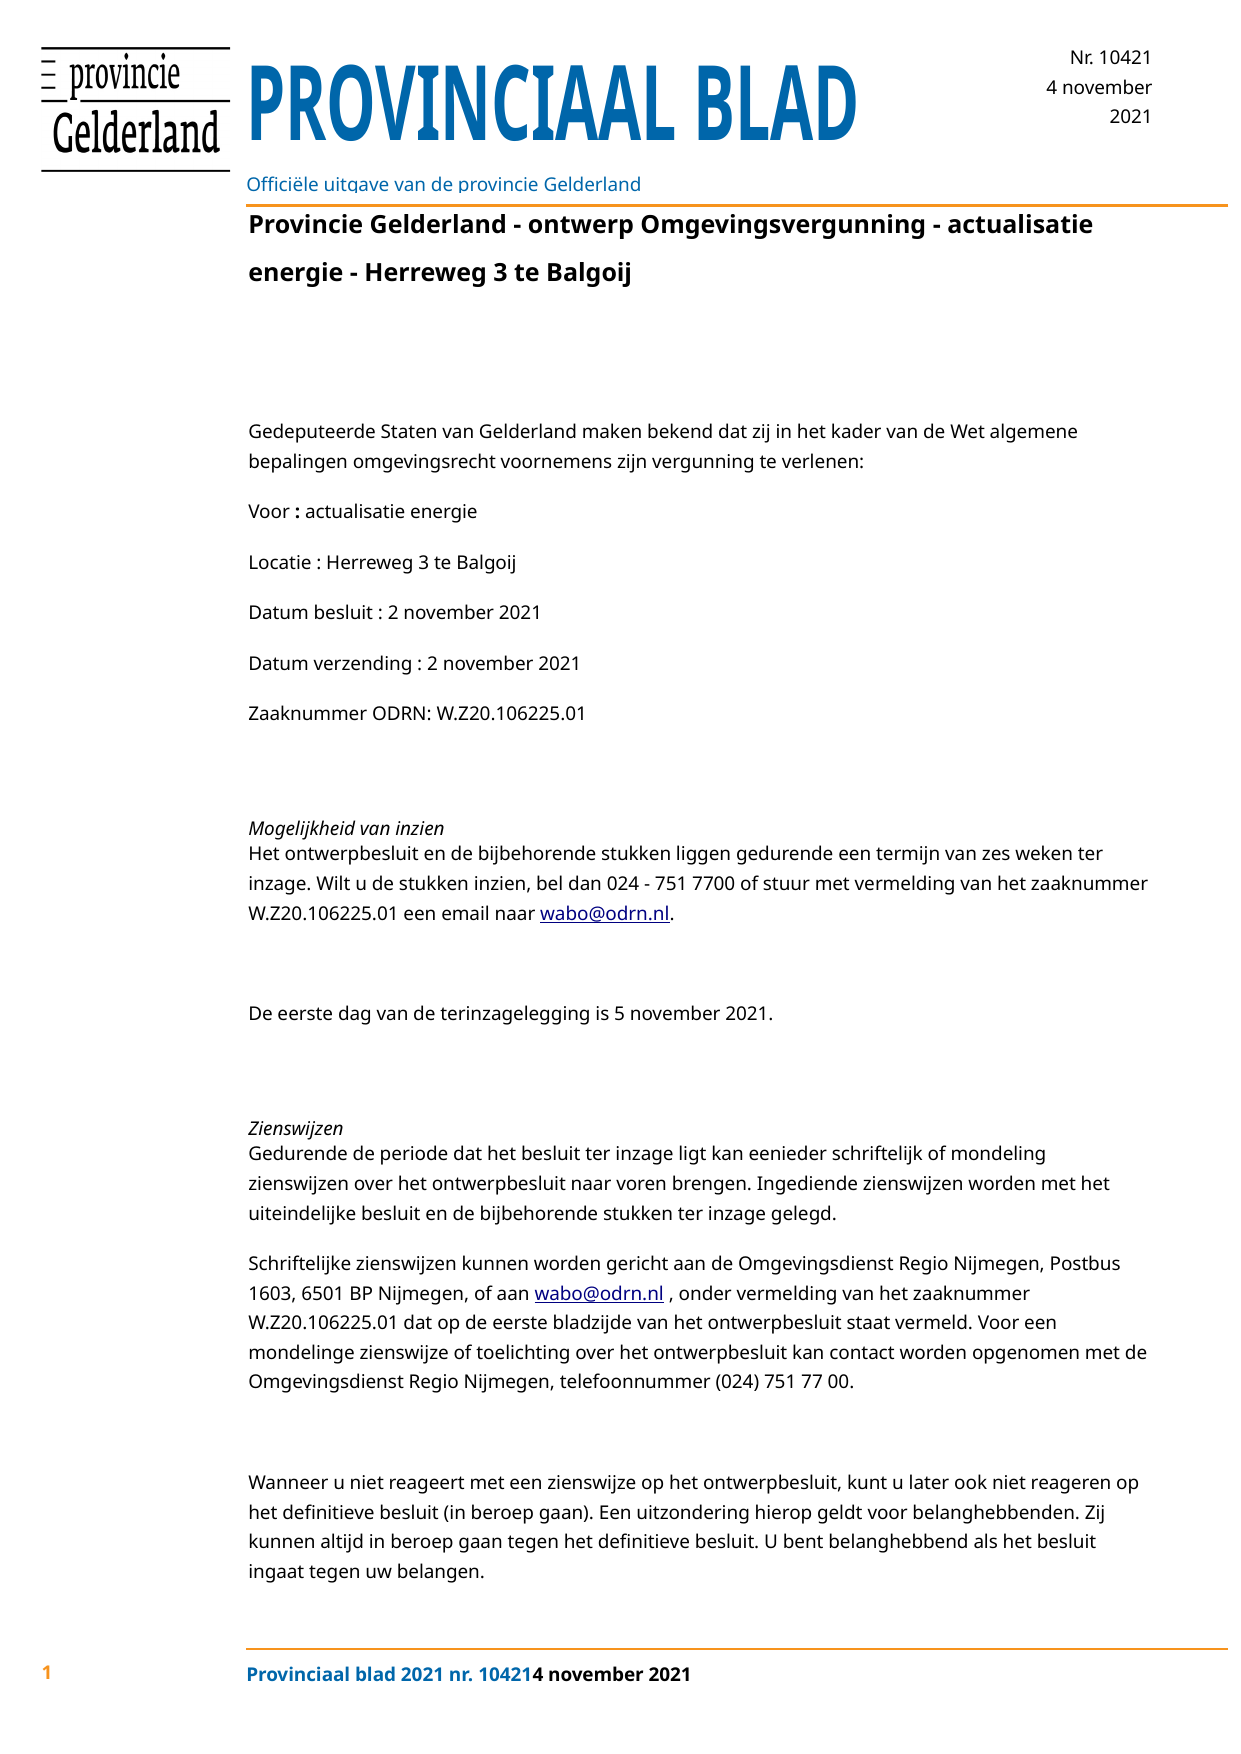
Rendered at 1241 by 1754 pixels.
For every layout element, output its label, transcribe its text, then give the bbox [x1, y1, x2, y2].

text Schriftelijke zienswijzen kunnen worden gericht aan de Omgevingsdienst Regio Nijmegen, Postbus 1603, 6501 BP Nijmegen, of aan wabo@odrn.nl , onder vermelding van het zaaknummer W.Z20.106225.01 dat op de eerste bladzijde van het ontwerpbesluit staat vermeld. Voor een mondelinge zienswijze of toelichting over het ontwerpbesluit kan contact worden opgenomen met de Omgevingsdienst Regio Nijmegen, telefoonnummer (024) 751 77 00. [248, 1250, 1152, 1394]
text Zaaknummer ODRN: W.Z20.106225.01 [248, 700, 1152, 726]
text Datum besluit : 2 november 2021 [248, 599, 1152, 625]
text Mogelijkheid van inzien [248, 815, 1152, 841]
picture [41, 47, 231, 172]
text Datum verzending : 2 november 2021 [248, 650, 1152, 676]
text Gedurende de periode dat het besluit ter inzage ligt kan eenieder schriftelijk of mondeling zienswijzen over het ontwerpbesluit naar voren brengen. Ingediende zienswijzen worden met het uiteindelijke besluit en de bijbehorende stukken ter inzage gelegd. [248, 1141, 1152, 1226]
text Voor : actualisatie energie [248, 499, 1152, 524]
text Gedeputeerde Staten van Gelderland maken bekend dat zij in het kader van de Wet algemene bepalingen omgevingsrecht voornemens zijn vergunning te verlenen: [248, 419, 1152, 474]
text Wanneer u niet reageert met een zienswijze op het ontwerpbesluit, kunt u later ook niet reageren op het definitieve besluit (in beroep gaan). Een uitzondering hierop geldt voor belanghebbenden. Zij kunnen altijd in beroep gaan tegen het definitieve besluit. U bent belanghebbend als het besluit ingaat tegen uw belangen. [248, 1469, 1152, 1584]
text De eerste dag van de terinzagelegging is 5 november 2021. [248, 1001, 1152, 1026]
text Locatie : Herreweg 3 te Balgoij [248, 549, 1152, 575]
text Zienswijzen [248, 1115, 1152, 1141]
text Het ontwerpbesluit en de bijbehorende stukken liggen gedurende een termijn van zes weken ter inzage. Wilt u de stukken inzien, bel dan 024 - 751 7700 of stuur met vermelding van het zaaknummer W.Z20.106225.01 een email naar wabo@odrn.nl. [248, 841, 1152, 925]
text Provincie Gelderland - ontwerp Omgevingsvergunning - actualisatie energie - Herreweg 3 te Balgoij [248, 207, 1152, 288]
